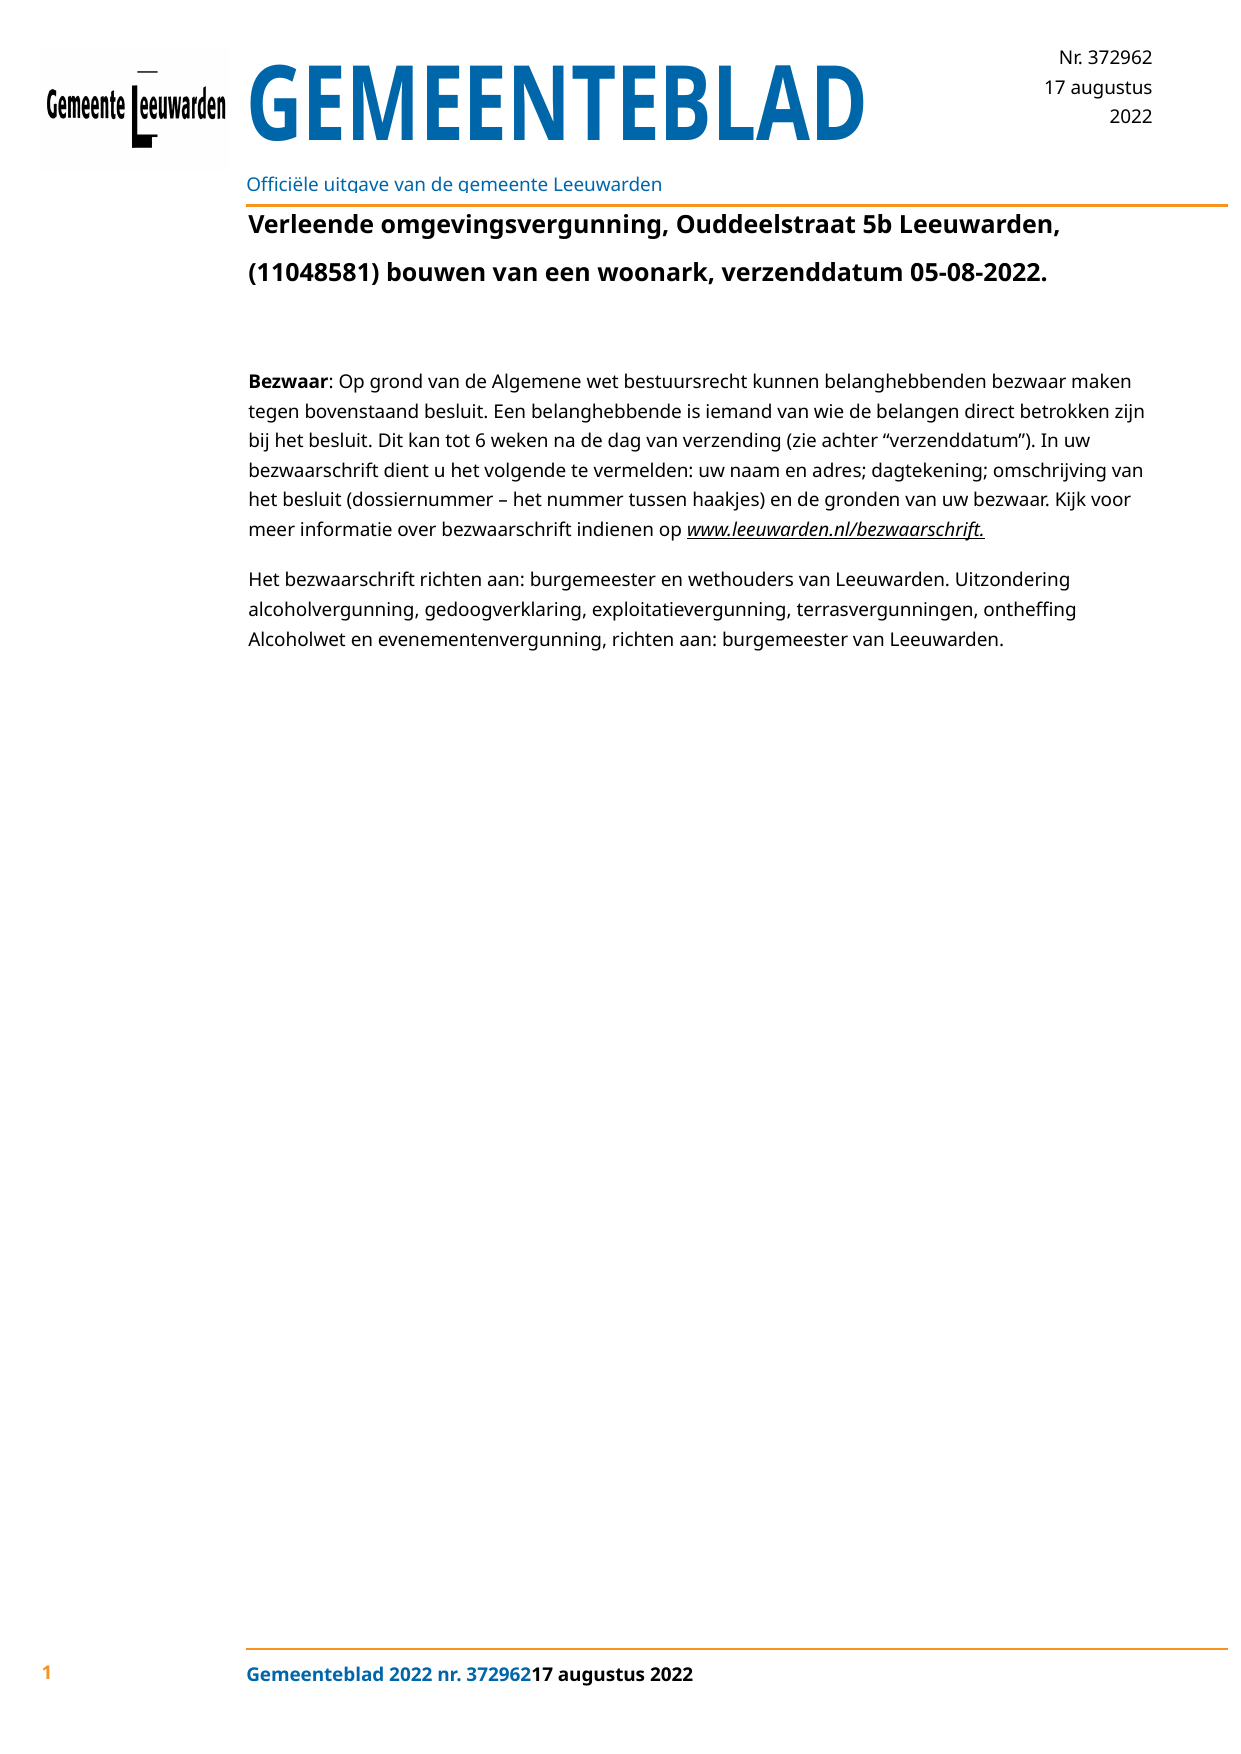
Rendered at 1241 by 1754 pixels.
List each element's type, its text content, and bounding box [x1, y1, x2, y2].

text Het bezwaarschrift richten aan: burgemeester en wethouders van Leeuwarden. Uitzondering alcoholvergunning, gedoogverklaring, exploitatievergunning, terrasvergunningen, ontheffing Alcoholwet en evenementenvergunning, richten aan: burgemeester van Leeuwarden. [248, 567, 1152, 652]
picture [41, 47, 231, 172]
text Bezwaar: Op grond van de Algemene wet bestuursrecht kunnen belanghebbenden bezwaar maken tegen bovenstaand besluit. Een belanghebbende is iemand van wie de belangen direct betrokken zijn bij het besluit. Dit kan tot 6 weken na de dag van verzending (zie achter “verzenddatum”). In uw bezwaarschrift dient u het volgende te vermelden: uw naam en adres; dagtekening; omschrijving van het besluit (dossiernummer – het nummer tussen haakjes) en de gronden van uw bezwaar. Kijk voor meer informatie over bezwaarschrift indienen op www.leeuwarden.nl/bezwaarschrift. [248, 368, 1152, 542]
text Verleende omgevingsvergunning, Ouddeelstraat 5b Leeuwarden, (11048581) bouwen van een woonark, verzenddatum 05-08-2022. [248, 207, 1152, 288]
